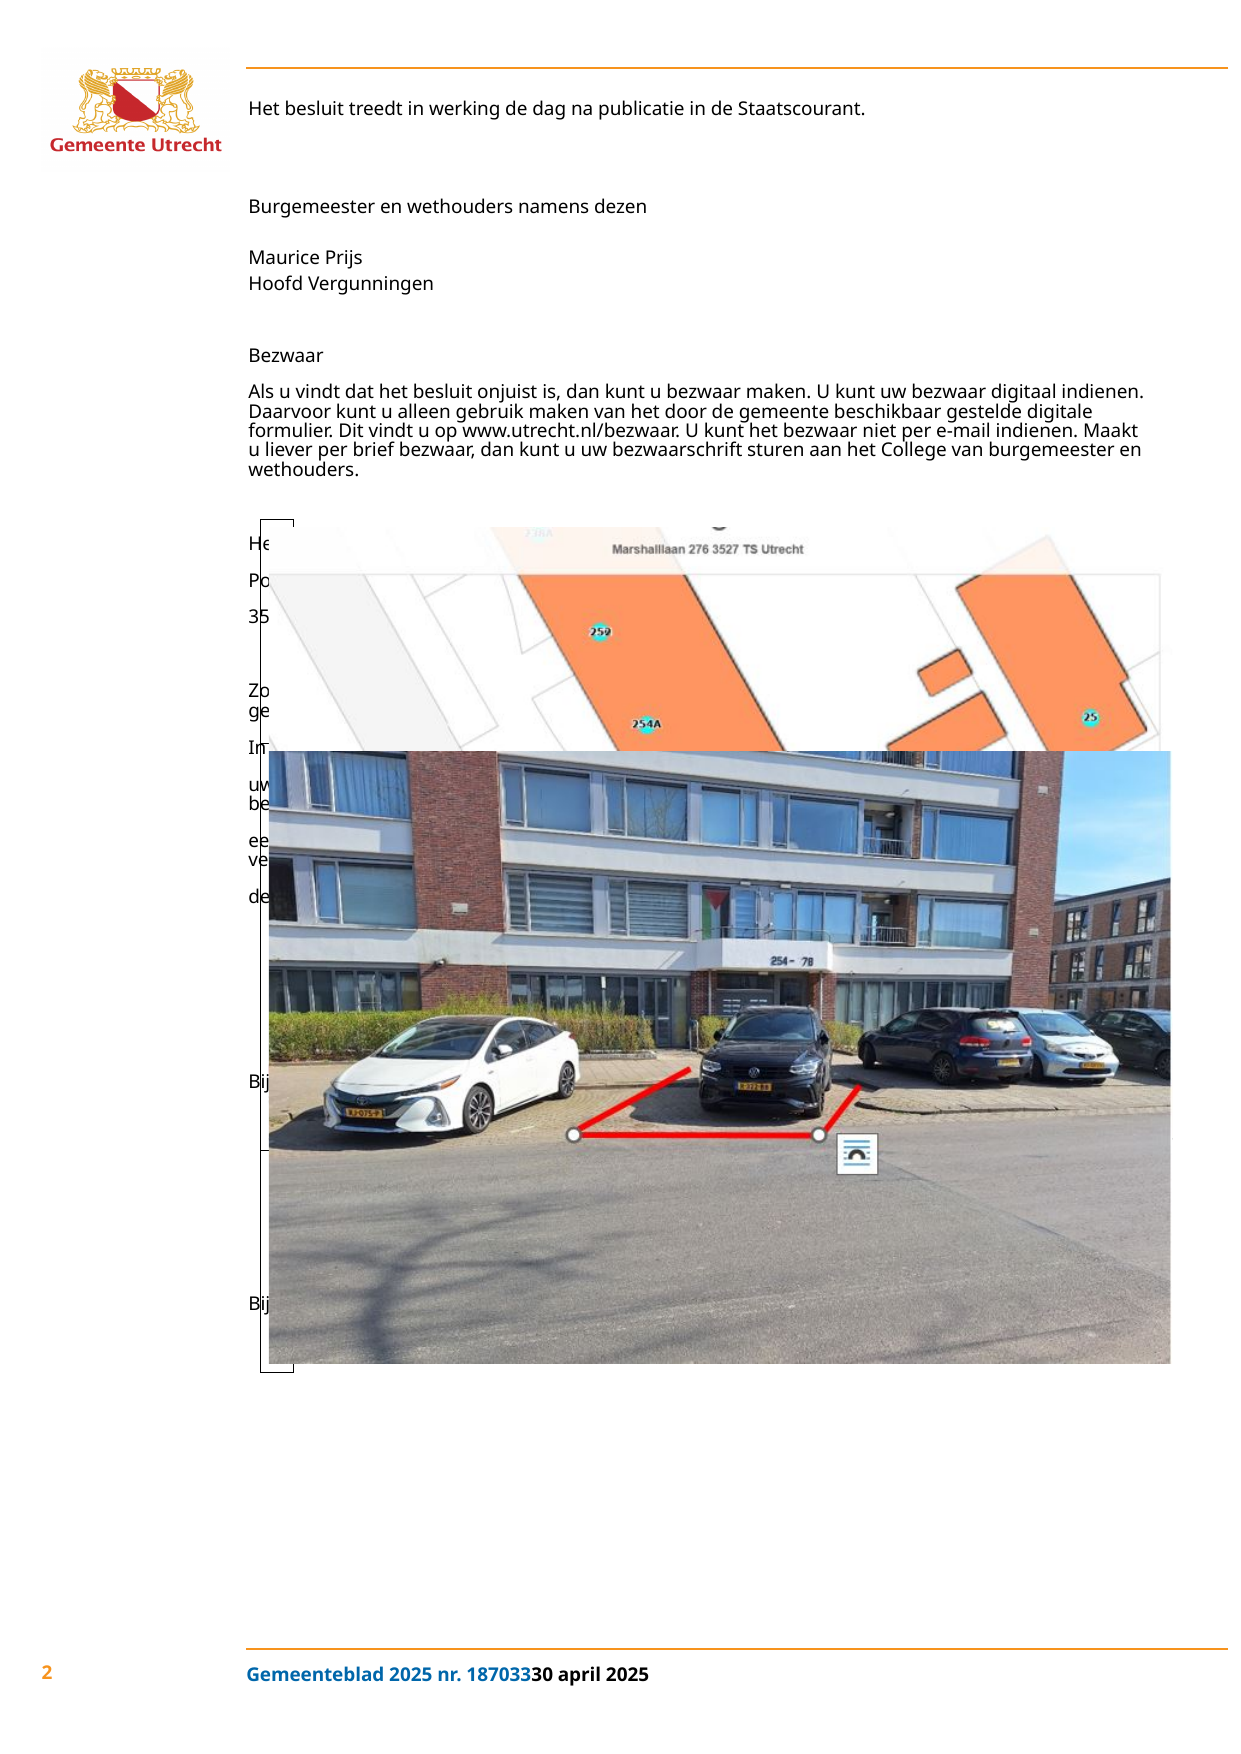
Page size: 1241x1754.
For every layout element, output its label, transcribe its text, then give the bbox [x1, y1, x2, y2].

text Bezwaar [248, 347, 1152, 366]
text Als u vindt dat het besluit onjuist is, dan kunt u bezwaar maken. U kunt uw bezwaar digitaal indienen. Daarvoor kunt u alleen gebruik maken van het door de gemeente beschikbaar gestelde digitale formulier. Dit vindt u op www.utrecht.nl/bezwaar. U kunt het bezwaar niet per e-mail indienen. Maakt u liever per brief bezwaar, dan kunt u uw bezwaarschrift sturen aan het College van burgemeester en wethouders. [248, 383, 1152, 480]
text Het besluit treedt in werking de dag na publicatie in de Staatscourant. [248, 95, 1152, 121]
text Burgemeester en wethouders namens dezen [248, 193, 1152, 219]
picture [268, 527, 1173, 1364]
picture [41, 47, 231, 172]
text Maurice Prijs [248, 244, 1152, 270]
text Hoofd Vergunningen [248, 270, 1152, 296]
